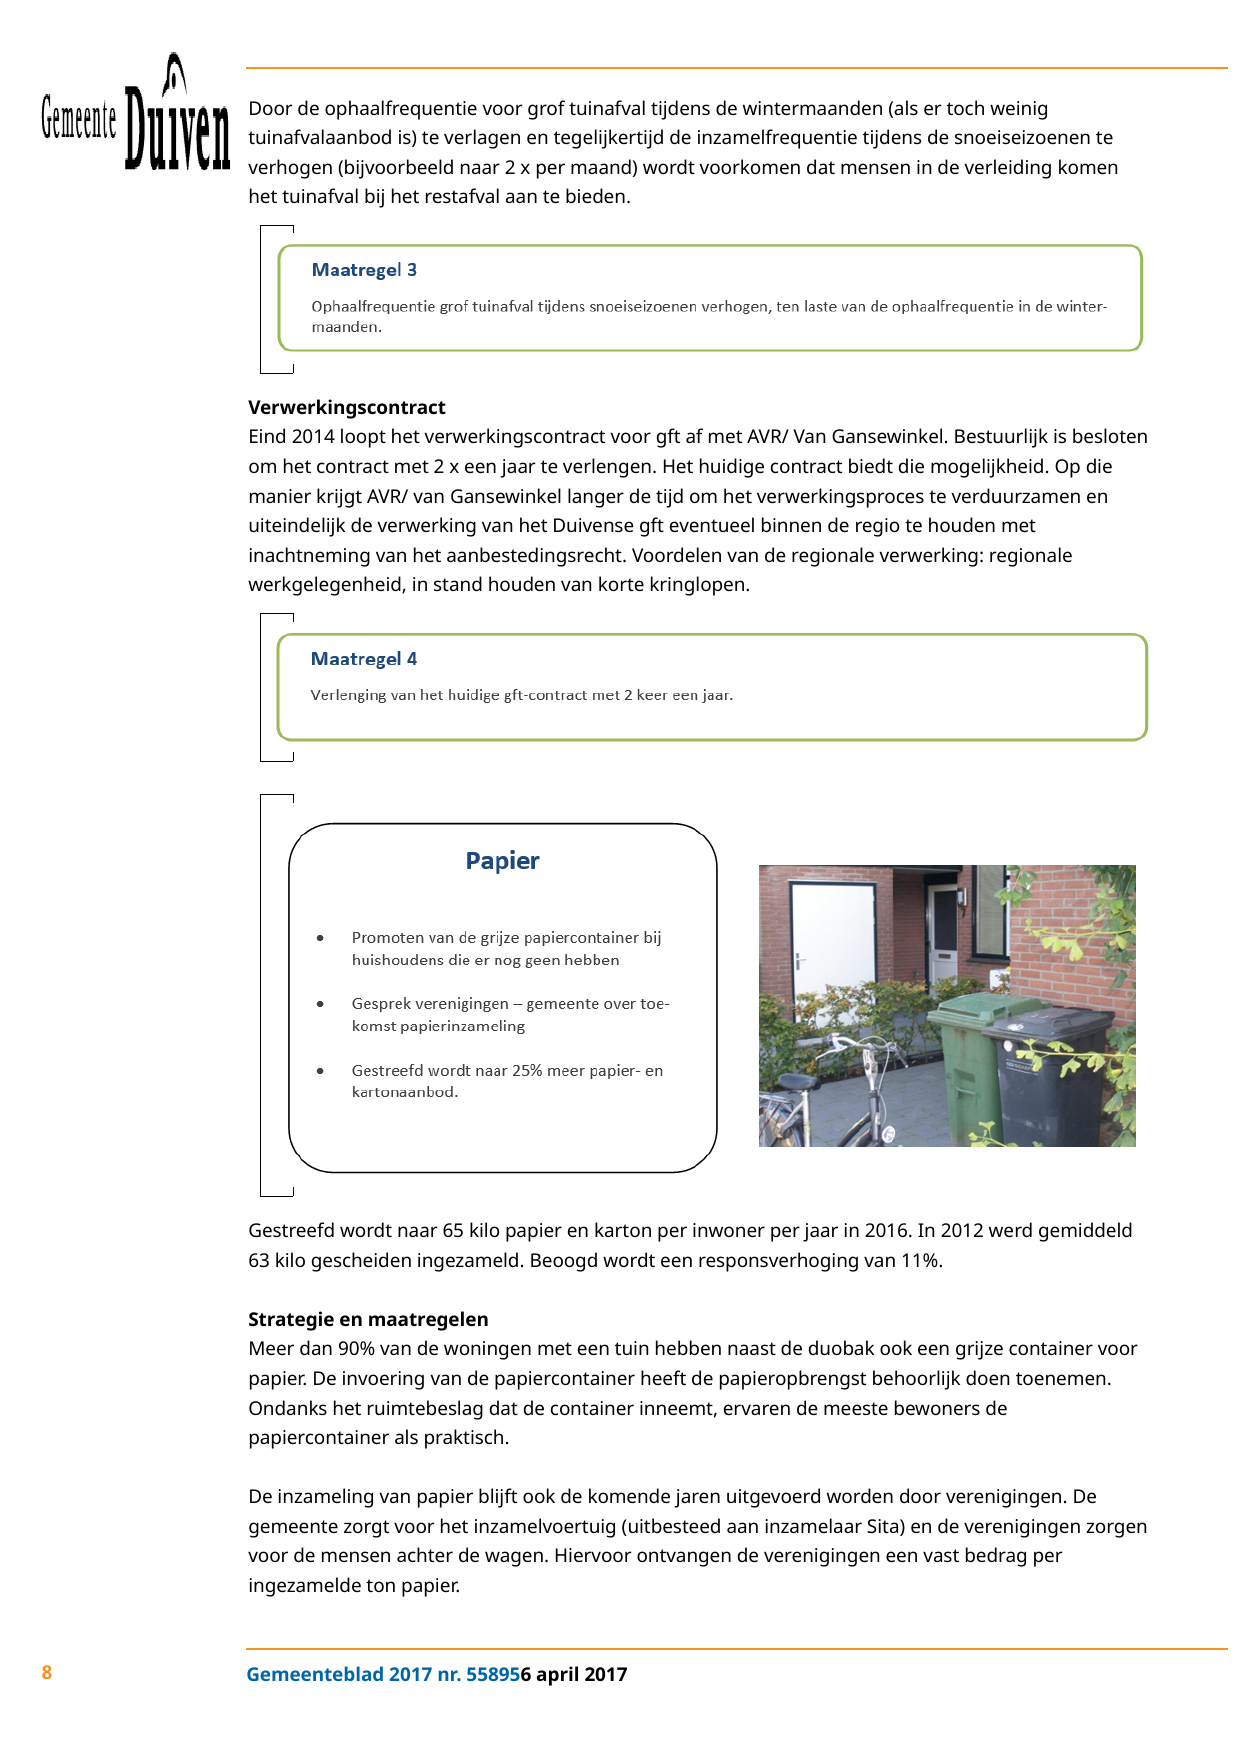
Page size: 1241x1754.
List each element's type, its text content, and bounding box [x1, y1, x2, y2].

text Eind 2014 loopt het verwerkingscontract voor gft af met AVR/ Van Gansewinkel. Bestuurlijk is besloten om het contract met 2 x een jaar te verlengen. Het huidige contract biedt die mogelijkheid. Op die manier krijgt AVR/ van Gansewinkel langer de tijd om het verwerkingsproces te verduurzamen en uiteindelijk de verwerking van het Duivense gft eventueel binnen de regio te houden met inachtneming van het aanbestedingsrecht. Voordelen van de regionale verwerking: regionale werkgelegenheid, in stand houden van korte kringlopen. [248, 424, 1152, 597]
picture [268, 233, 1155, 364]
text Strategie en maatregelen [248, 1306, 1152, 1332]
text Door de ophaalfrequentie voor grof tuinafval tijdens de wintermaanden (als er toch weinig tuinafvalaanbod is) te verlagen en tegelijkertijd de inzamelfrequentie tijdens de snoeiseizoenen te verhogen (bijvoorbeeld naar 2 x per maand) wordt voorkomen dat mensen in de verleiding komen het tuinafval bij het restafval aan te bieden. [248, 95, 1152, 209]
text Gestreefd wordt naar 65 kilo papier en karton per inwoner per jaar in 2016. In 2012 werd gemiddeld 63 kilo gescheiden ingezameld. Beoogd wordt een responsverhoging van 11%. [248, 1217, 1152, 1273]
picture [268, 803, 1155, 1187]
text De inzameling van papier blijft ook de komende jaren uitgevoerd worden door verenigingen. De gemeente zorgt voor het inzamelvoertuig (uitbesteed aan inzamelaar Sita) en de verenigingen zorgen voor de mensen achter de wagen. Hiervoor ontvangen de verenigingen een vast bedrag per ingezamelde ton papier. [248, 1483, 1152, 1598]
picture [41, 47, 231, 172]
text Verwerkingscontract [248, 394, 1152, 420]
text Meer dan 90% van de woningen met een tuin hebben naast de duobak ook een grijze container voor papier. De invoering van de papiercontainer heeft de papieropbrengst behoorlijk doen toenemen. Ondanks het ruimtebeslag dat de container inneemt, ervaren de meeste bewoners de papiercontainer als praktisch. [248, 1336, 1152, 1450]
picture [268, 622, 1155, 752]
